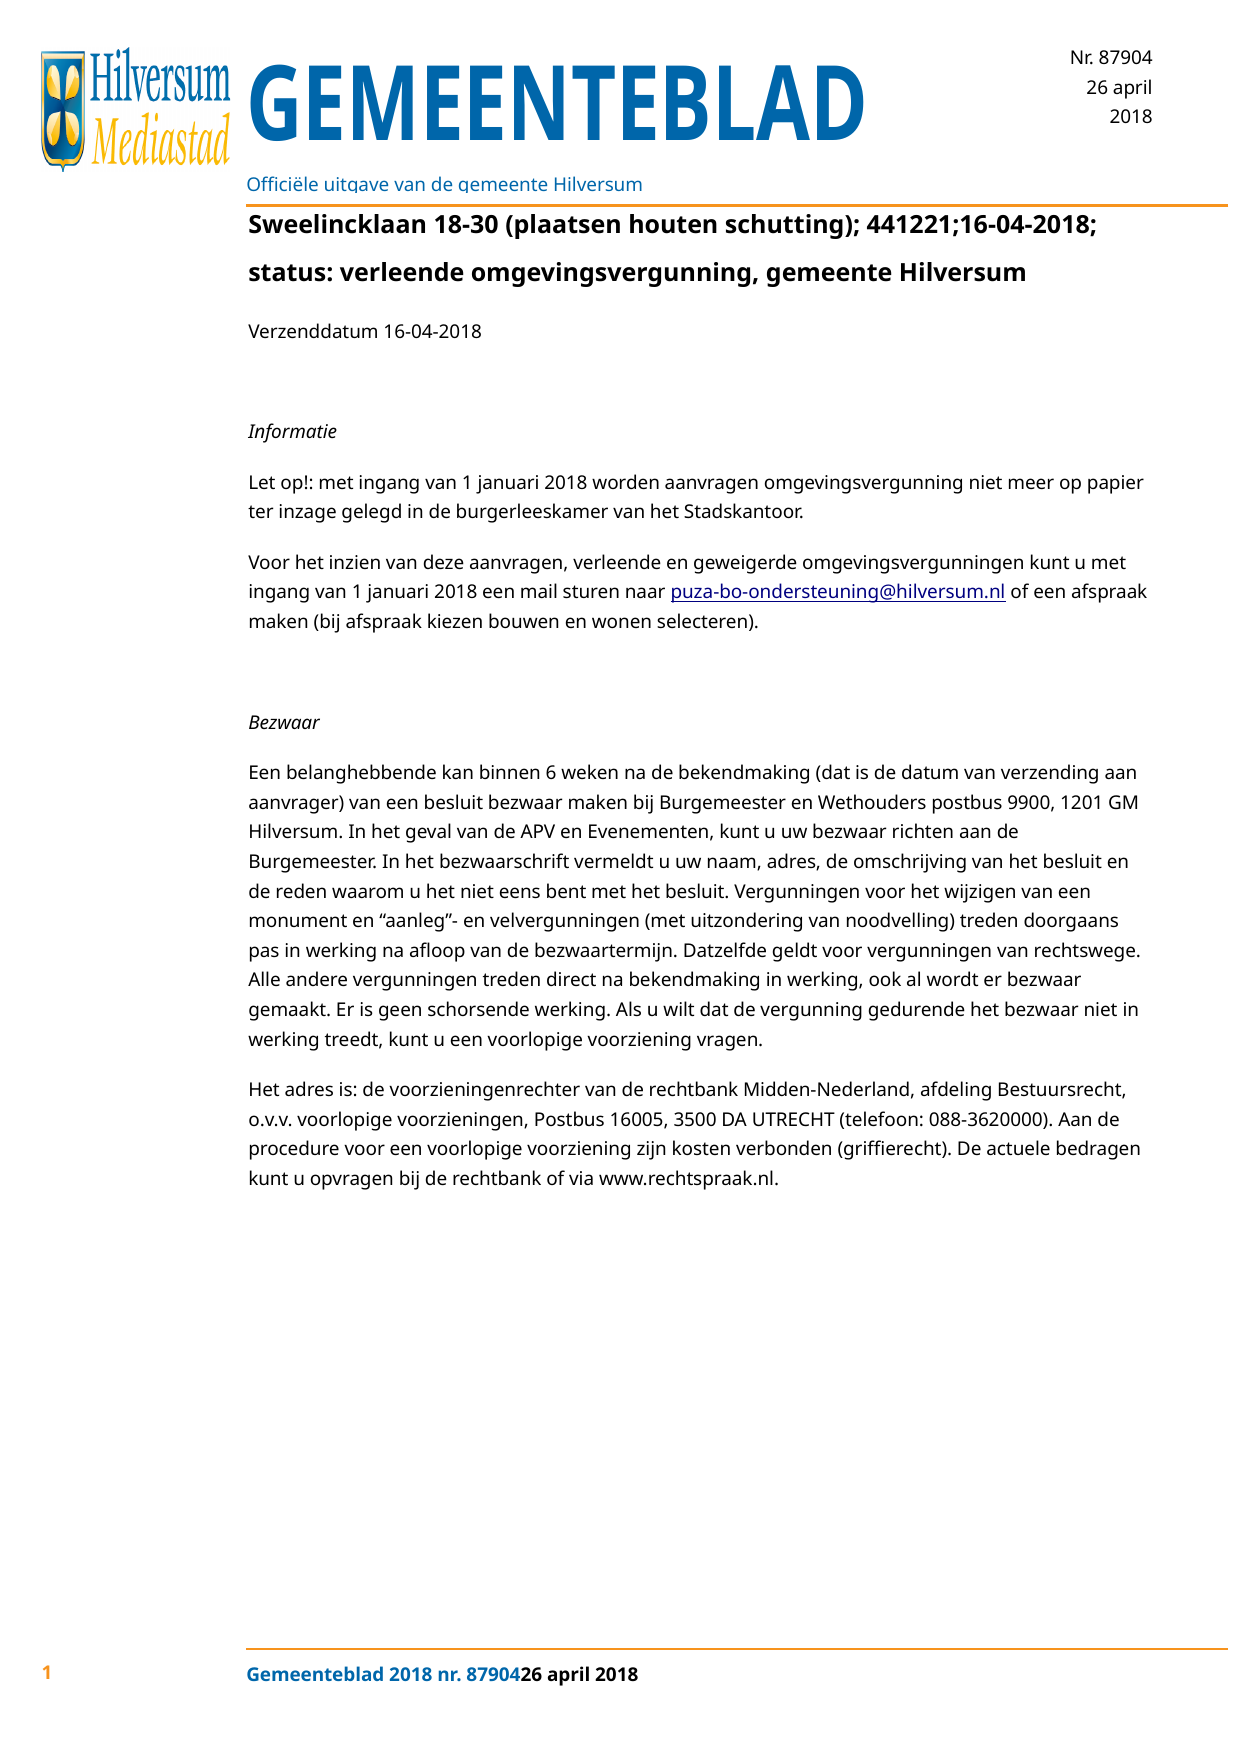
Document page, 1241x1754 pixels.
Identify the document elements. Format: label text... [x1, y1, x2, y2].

text Het adres is: de voorzieningenrechter van de rechtbank Midden-Nederland, afdeling Bestuursrecht, o.v.v. voorlopige voorzieningen, Postbus 16005, 3500 DA UTRECHT (telefoon: 088-3620000). Aan de procedure voor een voorlopige voorziening zijn kosten verbonden (griffierecht). De actuele bedragen kunt u opvragen bij de rechtbank of via www.rechtspraak.nl. [248, 1076, 1152, 1191]
text Sweelincklaan 18-30 (plaatsen houten schutting); 441221;16-04-2018; status: verleende omgevingsvergunning, gemeente Hilversum [248, 207, 1152, 288]
text Verzenddatum 16-04-2018 [248, 318, 1152, 344]
text Let op!: met ingang van 1 januari 2018 worden aanvragen omgevingsvergunning niet meer op papier ter inzage gelegd in de burgerleeskamer van het Stadskantoor. [248, 469, 1152, 524]
text Een belanghebbende kan binnen 6 weken na de bekendmaking (dat is de datum van verzending aan aanvrager) van een besluit bezwaar maken bij Burgemeester en Wethouders postbus 9900, 1201 GM Hilversum. In het geval van de APV en Evenementen, kunt u uw bezwaar richten aan de Burgemeester. In het bezwaarschrift vermeldt u uw naam, adres, de omschrijving van het besluit en de reden waarom u het niet eens bent met het besluit. Vergunningen voor het wijzigen van een monument en “aanleg”- en velvergunningen (met uitzondering van noodvelling) treden doorgaans pas in werking na afloop van de bezwaartermijn. Datzelfde geldt voor vergunningen van rechtswege. Alle andere vergunningen treden direct na bekendmaking in werking, ook al wordt er bezwaar gemaakt. Er is geen schorsende werking. Als u wilt dat de vergunning gedurende het bezwaar niet in werking treedt, kunt u een voorlopige voorziening vragen. [248, 759, 1152, 1052]
text Voor het inzien van deze aanvragen, verleende en geweigerde omgevingsvergunningen kunt u met ingang van 1 januari 2018 een mail sturen naar puza-bo-ondersteuning@hilversum.nl of een afspraak maken (bij afspraak kiezen bouwen en wonen selecteren). [248, 549, 1152, 634]
text Informatie [248, 419, 1152, 444]
picture [41, 47, 231, 172]
text Bezwaar [248, 709, 1152, 735]
